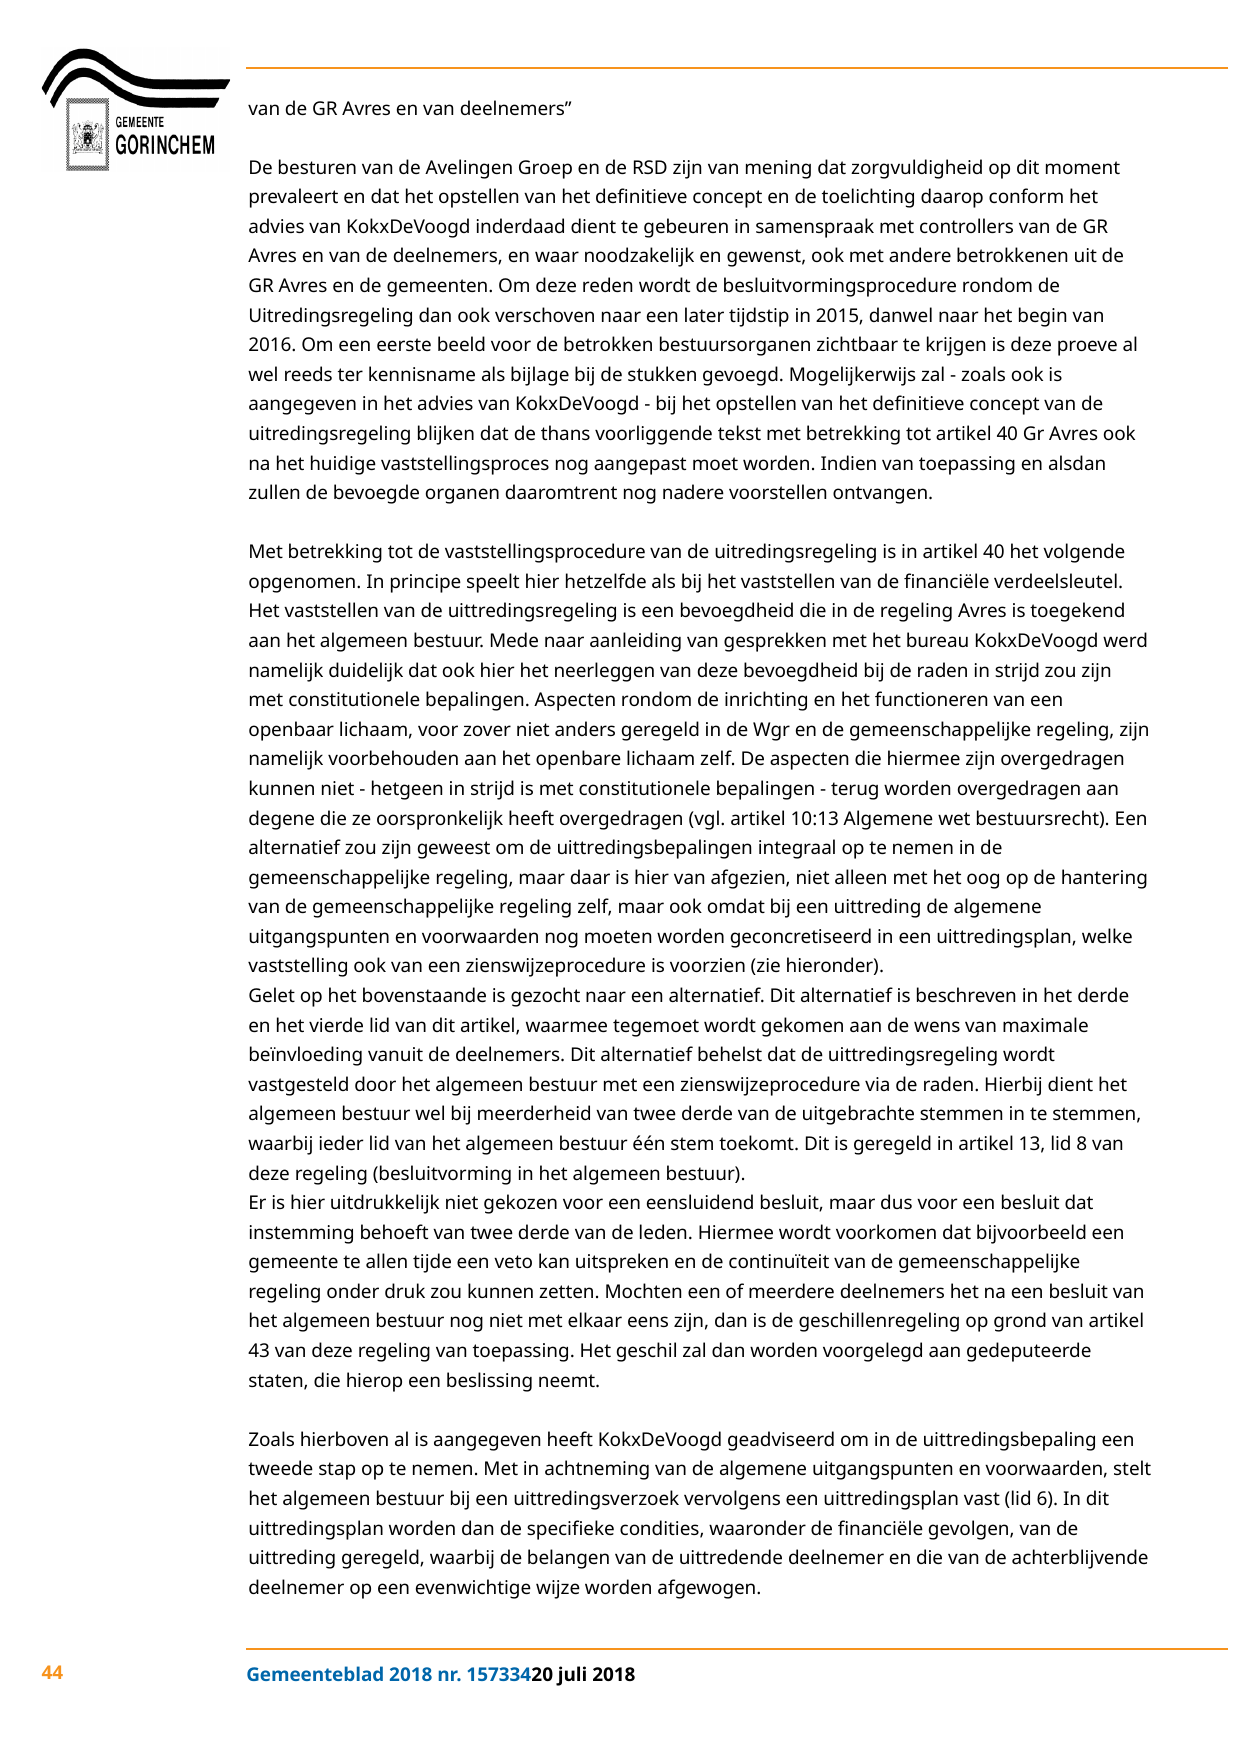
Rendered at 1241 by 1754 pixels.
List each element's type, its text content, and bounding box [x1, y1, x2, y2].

text Gelet op het bovenstaande is gezocht naar een alternatief. Dit alternatief is beschreven in het derde en het vierde lid van dit artikel, waarmee tegemoet wordt gekomen aan de wens van maximale beïnvloeding vanuit de deelnemers. Dit alternatief behelst dat de uittredingsregeling wordt vastgesteld door het algemeen bestuur met een zienswijzeprocedure via de raden. Hierbij dient het algemeen bestuur wel bij meerderheid van twee derde van de uitgebrachte stemmen in te stemmen, waarbij ieder lid van het algemeen bestuur één stem toekomt. Dit is geregeld in artikel 13, lid 8 van deze regeling (besluitvorming in het algemeen bestuur). [248, 982, 1152, 1186]
text Zoals hierboven al is aangegeven heeft KokxDeVoogd geadviseerd om in de uittredingsbepaling een tweede stap op te nemen. Met in achtneming van de algemene uitgangspunten en voorwaarden, stelt het algemeen bestuur bij een uittredingsverzoek vervolgens een uittredingsplan vast (lid 6). In dit uittredingsplan worden dan de specifieke condities, waaronder de financiële gevolgen, van de uittreding geregeld, waarbij de belangen van de uittredende deelnemer en die van de achterblijvende deelnemer op een evenwichtige wijze worden afgewogen. [248, 1426, 1152, 1600]
text Met betrekking tot de vaststellingsprocedure van de uitredingsregeling is in artikel 40 het volgende opgenomen. In principe speelt hier hetzelfde als bij het vaststellen van de financiële verdeelsleutel. Het vaststellen van de uittredingsregeling is een bevoegdheid die in de regeling Avres is toegekend aan het algemeen bestuur. Mede naar aanleiding van gesprekken met het bureau KokxDeVoogd werd namelijk duidelijk dat ook hier het neerleggen van deze bevoegdheid bij de raden in strijd zou zijn met constitutionele bepalingen. Aspecten rondom de inrichting en het functioneren van een openbaar lichaam, voor zover niet anders geregeld in de Wgr en de gemeenschappelijke regeling, zijn namelijk voorbehouden aan het openbare lichaam zelf. De aspecten die hiermee zijn overgedragen kunnen niet - hetgeen in strijd is met constitutionele bepalingen - terug worden overgedragen aan degene die ze oorspronkelijk heeft overgedragen (vgl. artikel 10:13 Algemene wet bestuursrecht). Een alternatief zou zijn geweest om de uittredingsbepalingen integraal op te nemen in de gemeenschappelijke regeling, maar daar is hier van afgezien, niet alleen met het oog op de hantering van de gemeenschappelijke regeling zelf, maar ook omdat bij een uittreding de algemene uitgangspunten en voorwaarden nog moeten worden geconcretiseerd in een uittredingsplan, welke vaststelling ook van een zienswijzeprocedure is voorzien (zie hieronder). [248, 538, 1152, 978]
text Er is hier uitdrukkelijk niet gekozen voor een eensluidend besluit, maar dus voor een besluit dat instemming behoeft van twee derde van de leden. Hiermee wordt voorkomen dat bijvoorbeeld een gemeente te allen tijde een veto kan uitspreken en de continuïteit van de gemeenschappelijke regeling onder druk zou kunnen zetten. Mochten een of meerdere deelnemers het na een besluit van het algemeen bestuur nog niet met elkaar eens zijn, dan is de geschillenregeling op grond van artikel 43 van deze regeling van toepassing. Het geschil zal dan worden voorgelegd aan gedeputeerde staten, die hierop een beslissing neemt. [248, 1189, 1152, 1393]
picture [41, 47, 231, 172]
text van de GR Avres en van deelnemers” [248, 95, 1152, 121]
text De besturen van de Avelingen Groep en de RSD zijn van mening dat zorgvuldigheid op dit moment prevaleert en dat het opstellen van het definitieve concept en de toelichting daarop conform het advies van KokxDeVoogd inderdaad dient te gebeuren in samenspraak met controllers van de GR Avres en van de deelnemers, en waar noodzakelijk en gewenst, ook met andere betrokkenen uit de GR Avres en de gemeenten. Om deze reden wordt de besluitvormingsprocedure rondom de Uitredingsregeling dan ook verschoven naar een later tijdstip in 2015, danwel naar het begin van 2016. Om een eerste beeld voor de betrokken bestuursorganen zichtbaar te krijgen is deze proeve al wel reeds ter kennisname als bijlage bij de stukken gevoegd. Mogelijkerwijs zal - zoals ook is aangegeven in het advies van KokxDeVoogd - bij het opstellen van het definitieve concept van de uitredingsregeling blijken dat de thans voorliggende tekst met betrekking tot artikel 40 Gr Avres ook na het huidige vaststellingsproces nog aangepast moet worden. Indien van toepassing en alsdan zullen de bevoegde organen daaromtrent nog nadere voorstellen ontvangen. [248, 154, 1152, 505]
